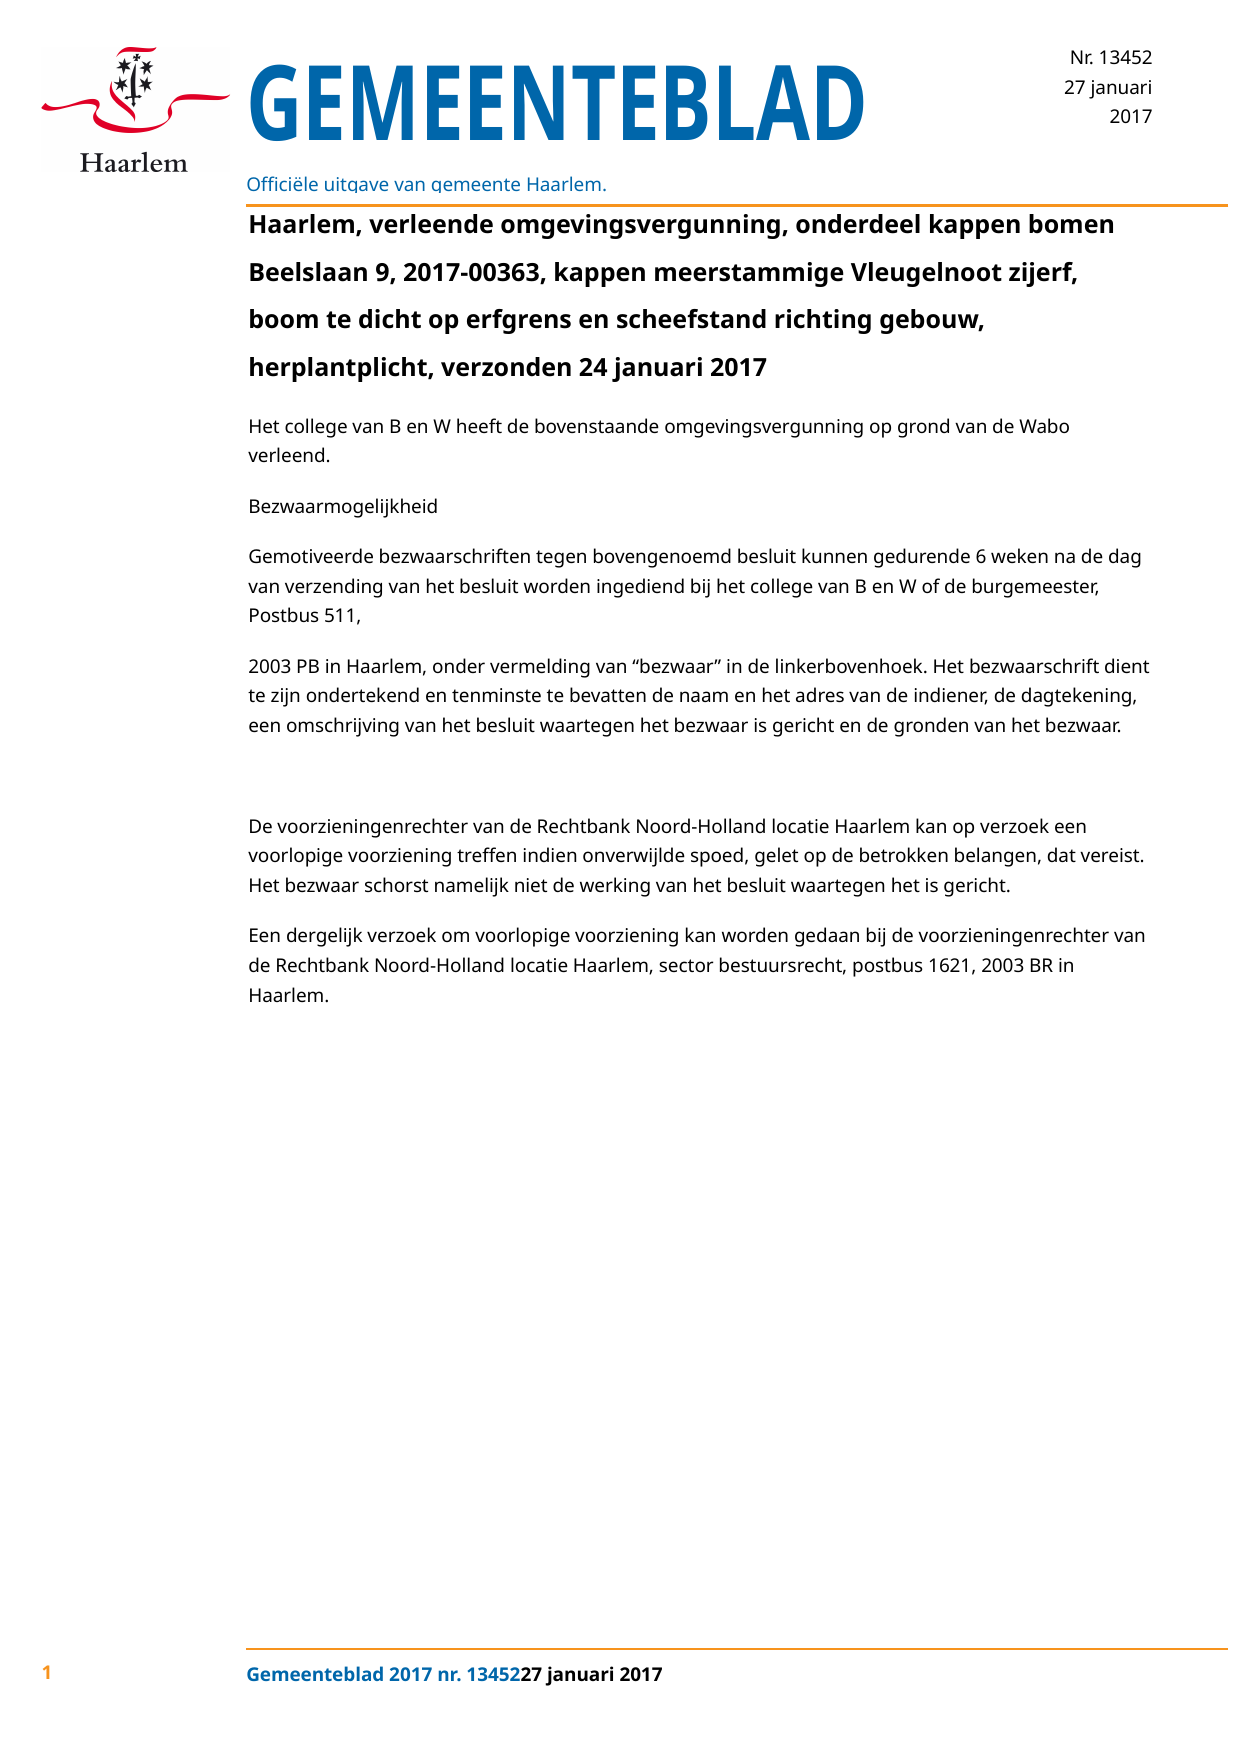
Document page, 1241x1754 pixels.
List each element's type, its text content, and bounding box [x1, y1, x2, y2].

picture [41, 47, 231, 172]
text 2003 PB in Haarlem, onder vermelding van “bezwaar” in de linkerbovenhoek. Het bezwaarschrift dient te zijn ondertekend en tenminste te bevatten de naam en het adres van de indiener, de dagtekening, een omschrijving van het besluit waartegen het bezwaar is gericht en de gronden van het bezwaar. [248, 653, 1152, 738]
text Het college van B en W heeft de bovenstaande omgevingsvergunning op grond van de Wabo verleend. [248, 413, 1152, 468]
text Een dergelijk verzoek om voorlopige voorziening kan worden gedaan bij de voorzieningenrechter van de Rechtbank Noord-Holland locatie Haarlem, sector bestuursrecht, postbus 1621, 2003 BR in Haarlem. [248, 923, 1152, 1008]
text Gemotiveerde bezwaarschriften tegen bovengenoemd besluit kunnen gedurende 6 weken na de dag van verzending van het besluit worden ingediend bij het college van B en W of de burgemeester, Postbus 511, [248, 543, 1152, 628]
text Bezwaarmogelijkheid [248, 493, 1152, 519]
text Haarlem, verleende omgevingsvergunning, onderdeel kappen bomen Beelslaan 9, 2017-00363, kappen meerstammige Vleugelnoot zijerf, boom te dicht op erfgrens en scheefstand richting gebouw, herplantplicht, verzonden 24 januari 2017 [248, 207, 1152, 384]
text De voorzieningenrechter van de Rechtbank Noord-Holland locatie Haarlem kan op verzoek een voorlopige voorziening treffen indien onverwijlde spoed, gelet op de betrokken belangen, dat vereist. Het bezwaar schorst namelijk niet de werking van het besluit waartegen het is gericht. [248, 813, 1152, 898]
